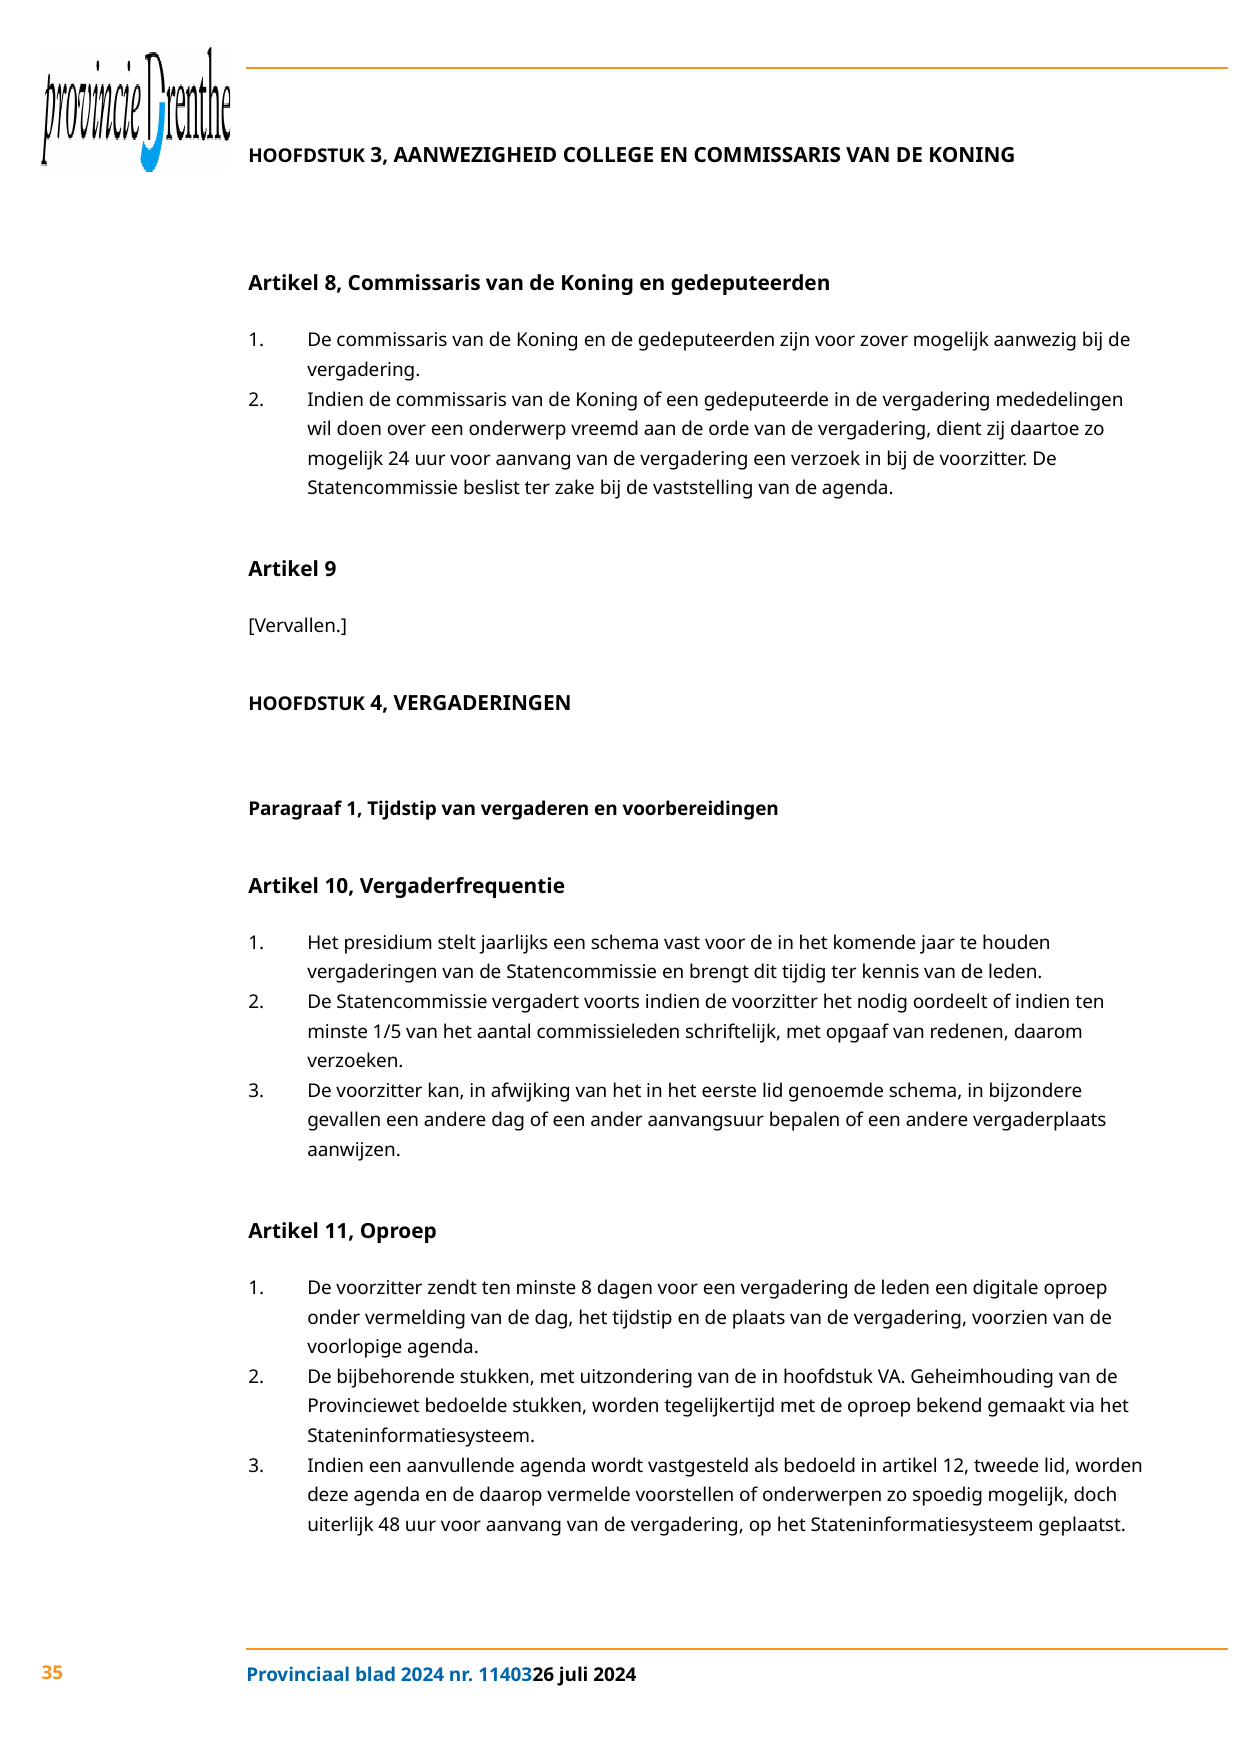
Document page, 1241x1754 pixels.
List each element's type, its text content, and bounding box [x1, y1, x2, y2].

text HOOFDSTUK 3, AANWEZIGHEID COLLEGE EN COMMISSARIS VAN DE KONING [248, 140, 1152, 169]
text Artikel 10, Vergaderfrequentie [248, 871, 1152, 899]
text Artikel 9 [248, 554, 1152, 583]
text Artikel 8, Commissaris van de Koning en gedeputeerden [248, 268, 1152, 297]
text [Vervallen.] [248, 612, 1152, 638]
list Indien een aanvullende agenda wordt vastgesteld als bedoeld in artikel 12, tweede lid, worden deze agenda en de daarop vermelde voorstellen of onderwerpen zo spoedig mogelijk, doch uiterlijk 48 uur voor aanvang van de vergadering, op het Stateninformatiesysteem geplaatst. [248, 1452, 1152, 1537]
list De voorzitter zendt ten minste 8 dagen voor een vergadering de leden een digitale oproep onder vermelding van de dag, het tijdstip en de plaats van de vergadering, voorzien van de voorlopige agenda. [248, 1274, 1152, 1359]
text HOOFDSTUK 4, VERGADERINGEN [248, 688, 1152, 716]
list De bijbehorende stukken, met uitzondering van de in hoofdstuk VA. Geheimhouding van de Provinciewet bedoelde stukken, worden tegelijkertijd met de oproep bekend gemaakt via het Stateninformatiesysteem. [248, 1363, 1152, 1448]
list Indien de commissaris van de Koning of een gedeputeerde in de vergadering mededelingen wil doen over een onderwerp vreemd aan de orde van de vergadering, dient zij daartoe zo mogelijk 24 uur voor aanvang van de vergadering een verzoek in bij de voorzitter. De Statencommissie beslist ter zake bij de vaststelling van de agenda. [248, 386, 1152, 500]
list De commissaris van de Koning en de gedeputeerden zijn voor zover mogelijk aanwezig bij de vergadering. [248, 327, 1152, 382]
list Het presidium stelt jaarlijks een schema vast voor de in het komende jaar te houden vergaderingen van de Statencommissie en brengt dit tijdig ter kennis van de leden. [248, 929, 1152, 984]
list De Statencommissie vergadert voorts indien de voorzitter het nodig oordeelt of indien ten minste 1/5 van het aantal commissieleden schriftelijk, met opgaaf van redenen, daarom verzoeken. [248, 988, 1152, 1073]
text Artikel 11, Oproep [248, 1216, 1152, 1245]
list De voorzitter kan, in afwijking van het in het eerste lid genoemde schema, in bijzondere gevallen een andere dag of een ander aanvangsuur bepalen of een andere vergaderplaats aanwijzen. [248, 1077, 1152, 1162]
text Paragraaf 1, Tijdstip van vergaderen en voorbereidingen [248, 795, 1152, 821]
picture [41, 47, 231, 172]
